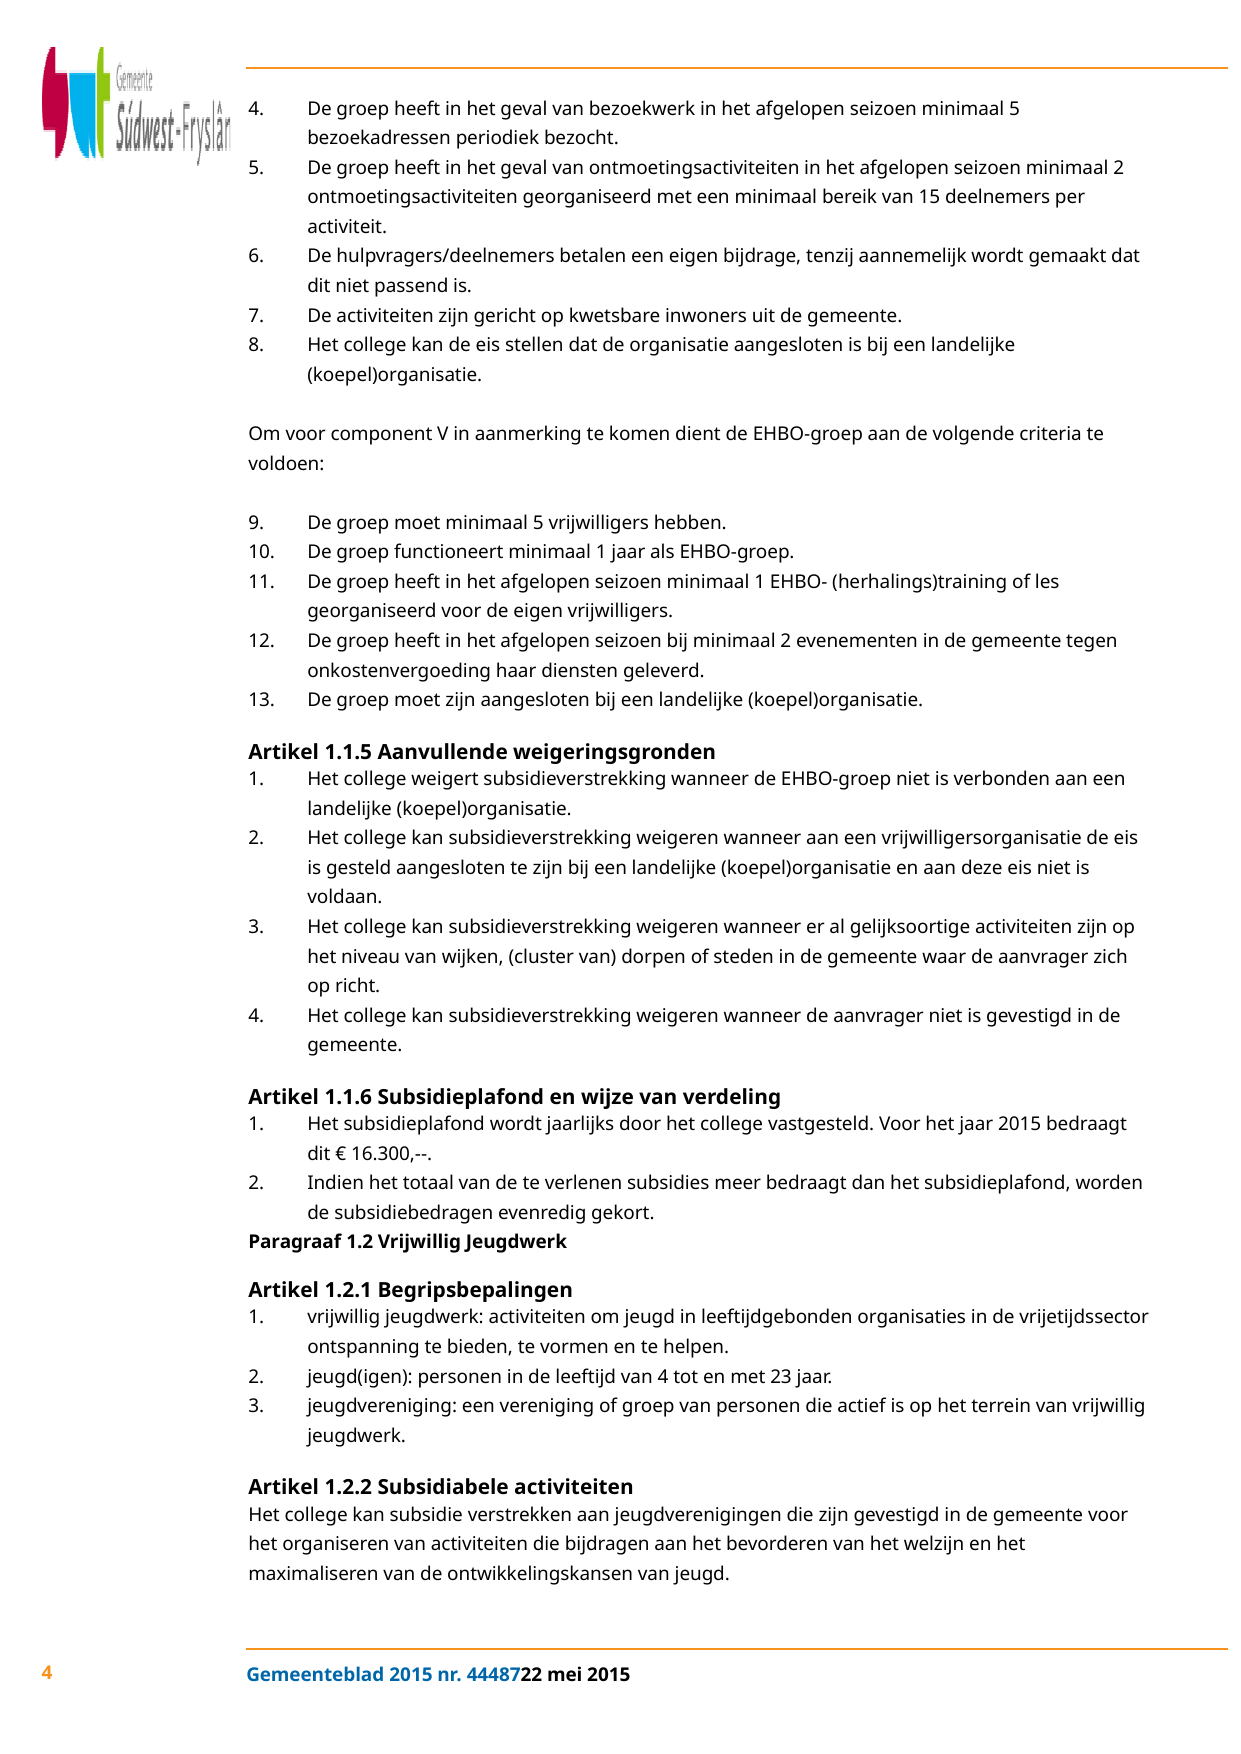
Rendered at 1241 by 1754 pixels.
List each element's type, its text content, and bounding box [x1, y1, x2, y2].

text Artikel 1.2.1 Begripsbepalingen [248, 1275, 1152, 1304]
list De activiteiten zijn gericht op kwetsbare inwoners uit de gemeente. [248, 302, 1152, 328]
list De groep moet minimaal 5 vrijwilligers hebben. [248, 509, 1152, 535]
list De groep moet zijn aangesloten bij een landelijke (koepel)organisatie. [248, 686, 1152, 712]
picture [41, 47, 231, 172]
list De groep heeft in het afgelopen seizoen bij minimaal 2 evenementen in de gemeente tegen onkostenvergoeding haar diensten geleverd. [248, 627, 1152, 683]
list Het college kan subsidieverstrekking weigeren wanneer aan een vrijwilligersorganisatie de eis is gesteld aangesloten te zijn bij een landelijke (koepel)organisatie en aan deze eis niet is voldaan. [248, 824, 1152, 909]
text Artikel 1.1.6 Subsidieplafond en wijze van verdeling [248, 1082, 1152, 1110]
list De groep heeft in het geval van bezoekwerk in het afgelopen seizoen minimaal 5 bezoekadressen periodiek bezocht. [248, 95, 1152, 150]
list Indien het totaal van de te verlenen subsidies meer bedraagt dan het subsidieplafond, worden de subsidiebedragen evenredig gekort. [248, 1169, 1152, 1225]
list jeugd(igen): personen in de leeftijd van 4 tot en met 23 jaar. [248, 1363, 1152, 1389]
list De groep functioneert minimaal 1 jaar als EHBO-groep. [248, 538, 1152, 564]
list De groep heeft in het afgelopen seizoen minimaal 1 EHBO- (herhalings)training of les georganiseerd voor de eigen vrijwilligers. [248, 568, 1152, 623]
list jeugdvereniging: een vereniging of groep van personen die actief is op het terrein van vrijwillig jeugdwerk. [248, 1392, 1152, 1448]
text Paragraaf 1.2 Vrijwillig Jeugdwerk [248, 1229, 1152, 1254]
list De groep heeft in het geval van ontmoetingsactiviteiten in het afgelopen seizoen minimaal 2 ontmoetingsactiviteiten georganiseerd met een minimaal bereik van 15 deelnemers per activiteit. [248, 154, 1152, 239]
list Het college kan subsidieverstrekking weigeren wanneer er al gelijksoortige activiteiten zijn op het niveau van wijken, (cluster van) dorpen of steden in de gemeente waar de aanvrager zich op richt. [248, 913, 1152, 998]
list Het subsidieplafond wordt jaarlijks door het college vastgesteld. Voor het jaar 2015 bedraagt dit € 16.300,--. [248, 1110, 1152, 1166]
text Om voor component V in aanmerking te komen dient de EHBO-groep aan de volgende criteria te voldoen: [248, 420, 1152, 476]
text Artikel 1.2.2 Subsidiabele activiteiten [248, 1472, 1152, 1501]
list Het college weigert subsidieverstrekking wanneer de EHBO-groep niet is verbonden aan een landelijke (koepel)organisatie. [248, 765, 1152, 821]
list vrijwillig jeugdwerk: activiteiten om jeugd in leeftijdgebonden organisaties in de vrijetijdssector ontspanning te bieden, te vormen en te helpen. [248, 1304, 1152, 1359]
list De hulpvragers/deelnemers betalen een eigen bijdrage, tenzij aannemelijk wordt gemaakt dat dit niet passend is. [248, 243, 1152, 298]
list Het college kan de eis stellen dat de organisatie aangesloten is bij een landelijke (koepel)organisatie. [248, 331, 1152, 387]
text Het college kan subsidie verstrekken aan jeugdverenigingen die zijn gevestigd in de gemeente voor het organiseren van activiteiten die bijdragen aan het bevorderen van het welzijn en het maximaliseren van de ontwikkelingskansen van jeugd. [248, 1501, 1152, 1586]
list Het college kan subsidieverstrekking weigeren wanneer de aanvrager niet is gevestigd in de gemeente. [248, 1002, 1152, 1057]
text Artikel 1.1.5 Aanvullende weigeringsgronden [248, 737, 1152, 765]
